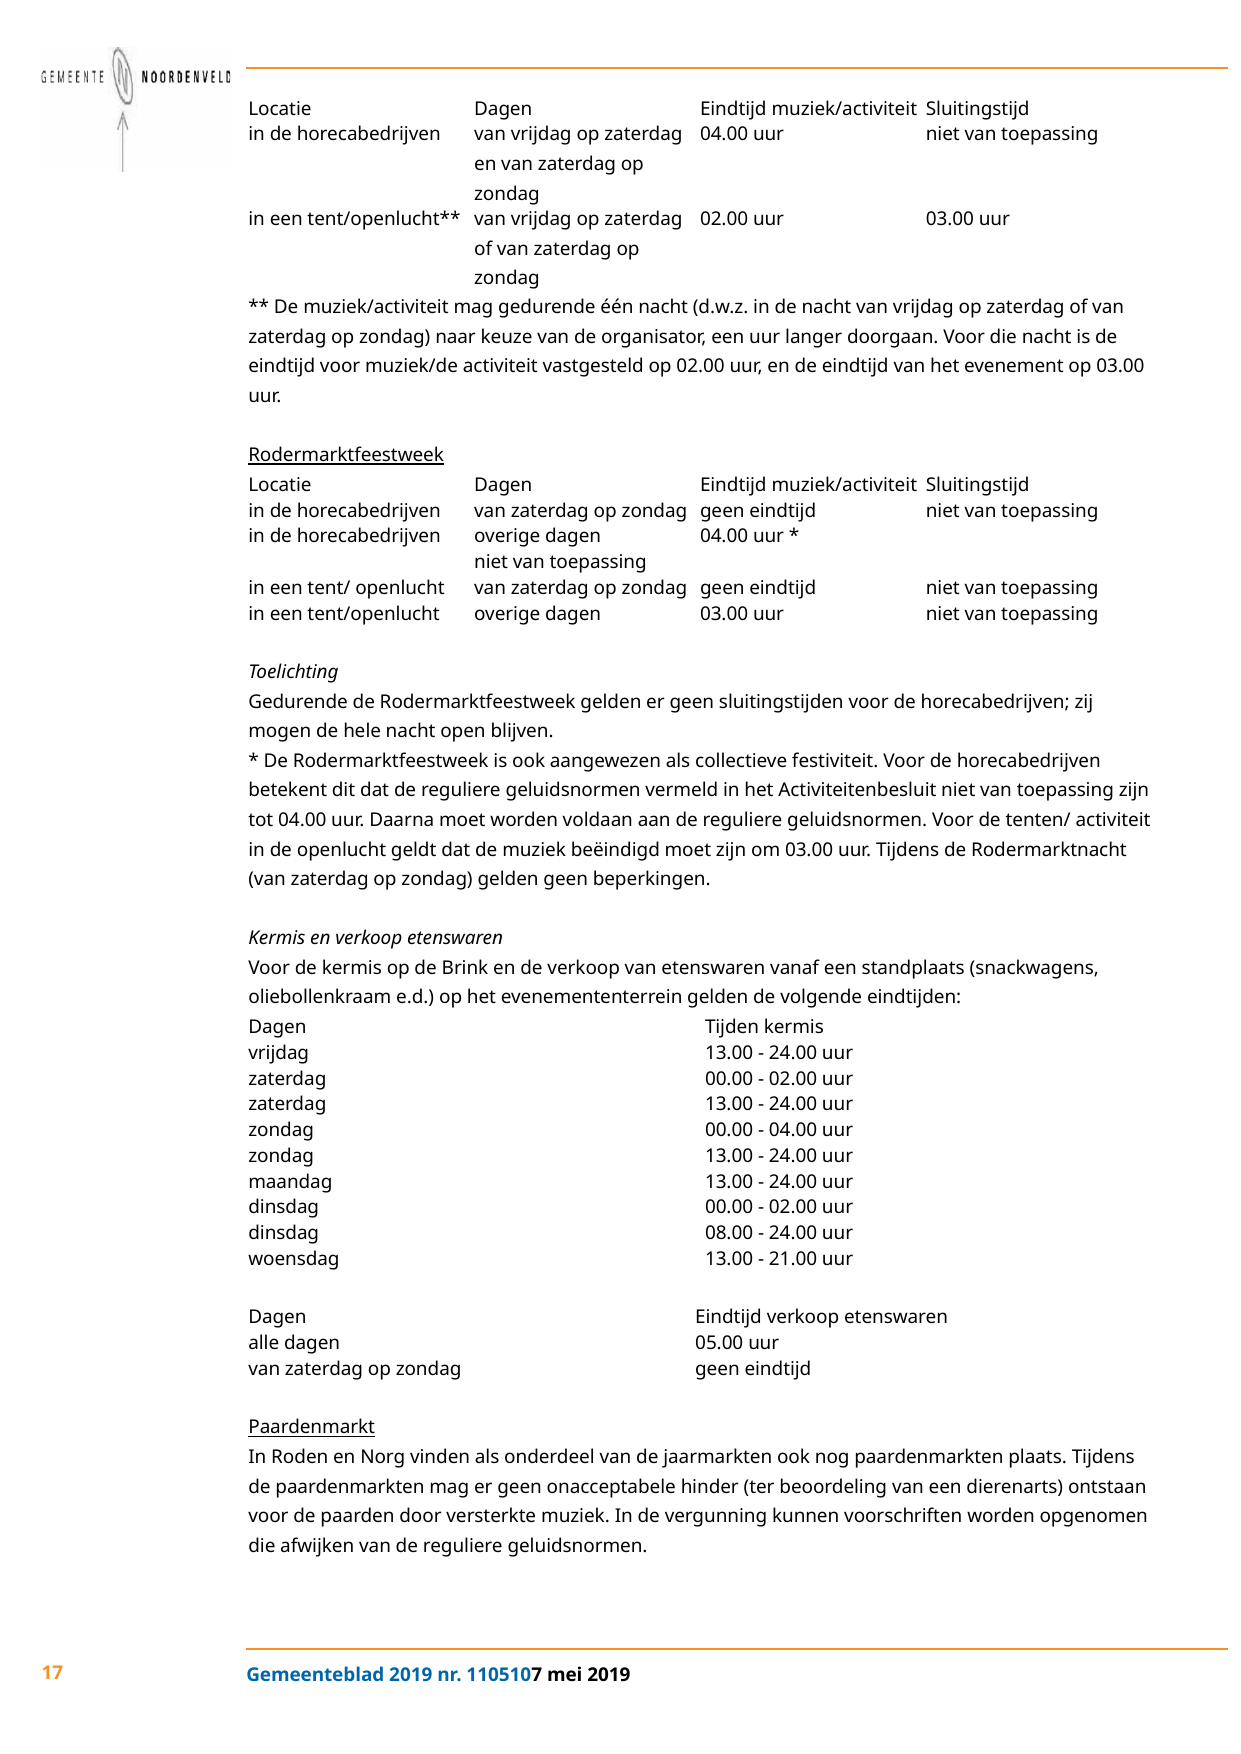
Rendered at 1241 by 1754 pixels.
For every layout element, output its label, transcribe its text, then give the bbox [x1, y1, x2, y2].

table_cell niet van toepassing [926, 121, 1152, 205]
table_cell vrijdag [248, 1039, 705, 1065]
table_header Eindtijd muziek/activiteit [700, 471, 926, 497]
table_header Locatie [248, 95, 474, 121]
table_cell zondag [248, 1142, 705, 1168]
table_cell 13.00 - 24.00 uur [705, 1091, 1152, 1116]
table_cell in een tent/openlucht** [248, 205, 474, 290]
table_cell 00.00 - 02.00 uur [705, 1194, 1152, 1219]
table_cell in de horecabedrijven [248, 523, 474, 548]
table_cell overige dagen [474, 600, 700, 626]
table_cell [926, 548, 1152, 574]
table_cell 08.00 - 24.00 uur [705, 1219, 1152, 1245]
table_cell van zaterdag op zondag [474, 497, 700, 523]
table_cell woensdag [248, 1245, 705, 1271]
table_cell 13.00 - 24.00 uur [705, 1142, 1152, 1168]
table_cell 00.00 - 04.00 uur [705, 1116, 1152, 1142]
table_cell 03.00 uur [926, 205, 1152, 290]
table_cell dinsdag [248, 1194, 705, 1219]
table_cell 00.00 - 02.00 uur [705, 1065, 1152, 1091]
table_cell niet van toepassing [926, 600, 1152, 626]
table_cell zondag [248, 1116, 705, 1142]
table_header Sluitingstijd [926, 471, 1152, 497]
table_cell niet van toepassing [474, 548, 700, 574]
table_cell niet van toepassing [926, 574, 1152, 600]
table_cell 02.00 uur [700, 205, 926, 290]
table_cell [926, 523, 1152, 548]
table_cell geen eindtijd [700, 574, 926, 600]
table_header Tijden kermis [705, 1014, 1152, 1039]
table_cell 04.00 uur [700, 121, 926, 205]
table_header Dagen [474, 471, 700, 497]
text Paardenmarkt [248, 1414, 1152, 1439]
table_cell alle dagen [248, 1329, 695, 1355]
table_cell in een tent/ openlucht [248, 574, 474, 600]
table_cell maandag [248, 1168, 705, 1193]
text Gedurende de Rodermarktfeestweek gelden er geen sluitingstijden voor de horecabedrijven; zij mogen de hele nacht open blijven. [248, 688, 1152, 743]
text In Roden en Norg vinden als onderdeel van de jaarmarkten ook nog paardenmarkten plaats. Tijdens de paardenmarkten mag er geen onacceptabele hinder (ter beoordeling van een dierenarts) ontstaan voor de paarden door versterkte muziek. In de vergunning kunnen voorschriften worden opgenomen die afwijken van de reguliere geluidsnormen. [248, 1443, 1152, 1558]
table_cell van vrijdag op zaterdag en van zaterdag op zondag [474, 121, 700, 205]
table_cell overige dagen [474, 523, 700, 548]
table_cell in een tent/openlucht [248, 600, 474, 626]
table_cell niet van toepassing [926, 497, 1152, 523]
table_cell van zaterdag op zondag [474, 574, 700, 600]
table_header Dagen [248, 1304, 695, 1329]
table_header Eindtijd muziek/activiteit [700, 95, 926, 121]
table_cell geen eindtijd [695, 1355, 1152, 1381]
table_cell zaterdag [248, 1065, 705, 1091]
table_cell van zaterdag op zondag [248, 1355, 695, 1381]
table_header Dagen [474, 95, 700, 121]
table_header Dagen [248, 1014, 705, 1039]
text Voor de kermis op de Brink en de verkoop van etenswaren vanaf een standplaats (snackwagens, oliebollenkraam e.d.) op het evenemententerrein gelden de volgende eindtijden: [248, 954, 1152, 1009]
table_cell 05.00 uur [695, 1329, 1152, 1355]
table_header Sluitingstijd [926, 95, 1152, 121]
text * De Rodermarktfeestweek is ook aangewezen als collectieve festiviteit. Voor de horecabedrijven betekent dit dat de reguliere geluidsnormen vermeld in het Activiteitenbesluit niet van toepassing zijn tot 04.00 uur. Daarna moet worden voldaan aan de reguliere geluidsnormen. Voor de tenten/ activiteit in de openlucht geldt dat de muziek beëindigd moet zijn om 03.00 uur. Tijdens de Rodermarktnacht (van zaterdag op zondag) gelden geen beperkingen. [248, 747, 1152, 891]
table_cell dinsdag [248, 1219, 705, 1245]
table_cell in de horecabedrijven [248, 497, 474, 523]
picture [41, 47, 231, 172]
table_cell geen eindtijd [700, 497, 926, 523]
table_header Eindtijd verkoop etenswaren [695, 1304, 1152, 1329]
table_cell 04.00 uur * [700, 523, 926, 548]
table_cell [248, 548, 474, 574]
table_cell [700, 548, 926, 574]
table_cell 13.00 - 24.00 uur [705, 1039, 1152, 1065]
text Rodermarktfeestweek [248, 441, 1152, 467]
table_cell zaterdag [248, 1091, 705, 1116]
table_cell in de horecabedrijven [248, 121, 474, 205]
table_cell 03.00 uur [700, 600, 926, 626]
text ** De muziek/activiteit mag gedurende één nacht (d.w.z. in de nacht van vrijdag op zaterdag of van zaterdag op zondag) naar keuze van de organisator, een uur langer doorgaan. Voor die nacht is de eindtijd voor muziek/de activiteit vastgesteld op 02.00 uur, en de eindtijd van het evenement op 03.00 uur. [248, 293, 1152, 408]
table_cell van vrijdag op zaterdag of van zaterdag op zondag [474, 205, 700, 290]
text Kermis en verkoop etenswaren [248, 924, 1152, 950]
text Toelichting [248, 658, 1152, 684]
table_cell 13.00 - 24.00 uur [705, 1168, 1152, 1193]
table_cell 13.00 - 21.00 uur [705, 1245, 1152, 1271]
table_header Locatie [248, 471, 474, 497]
